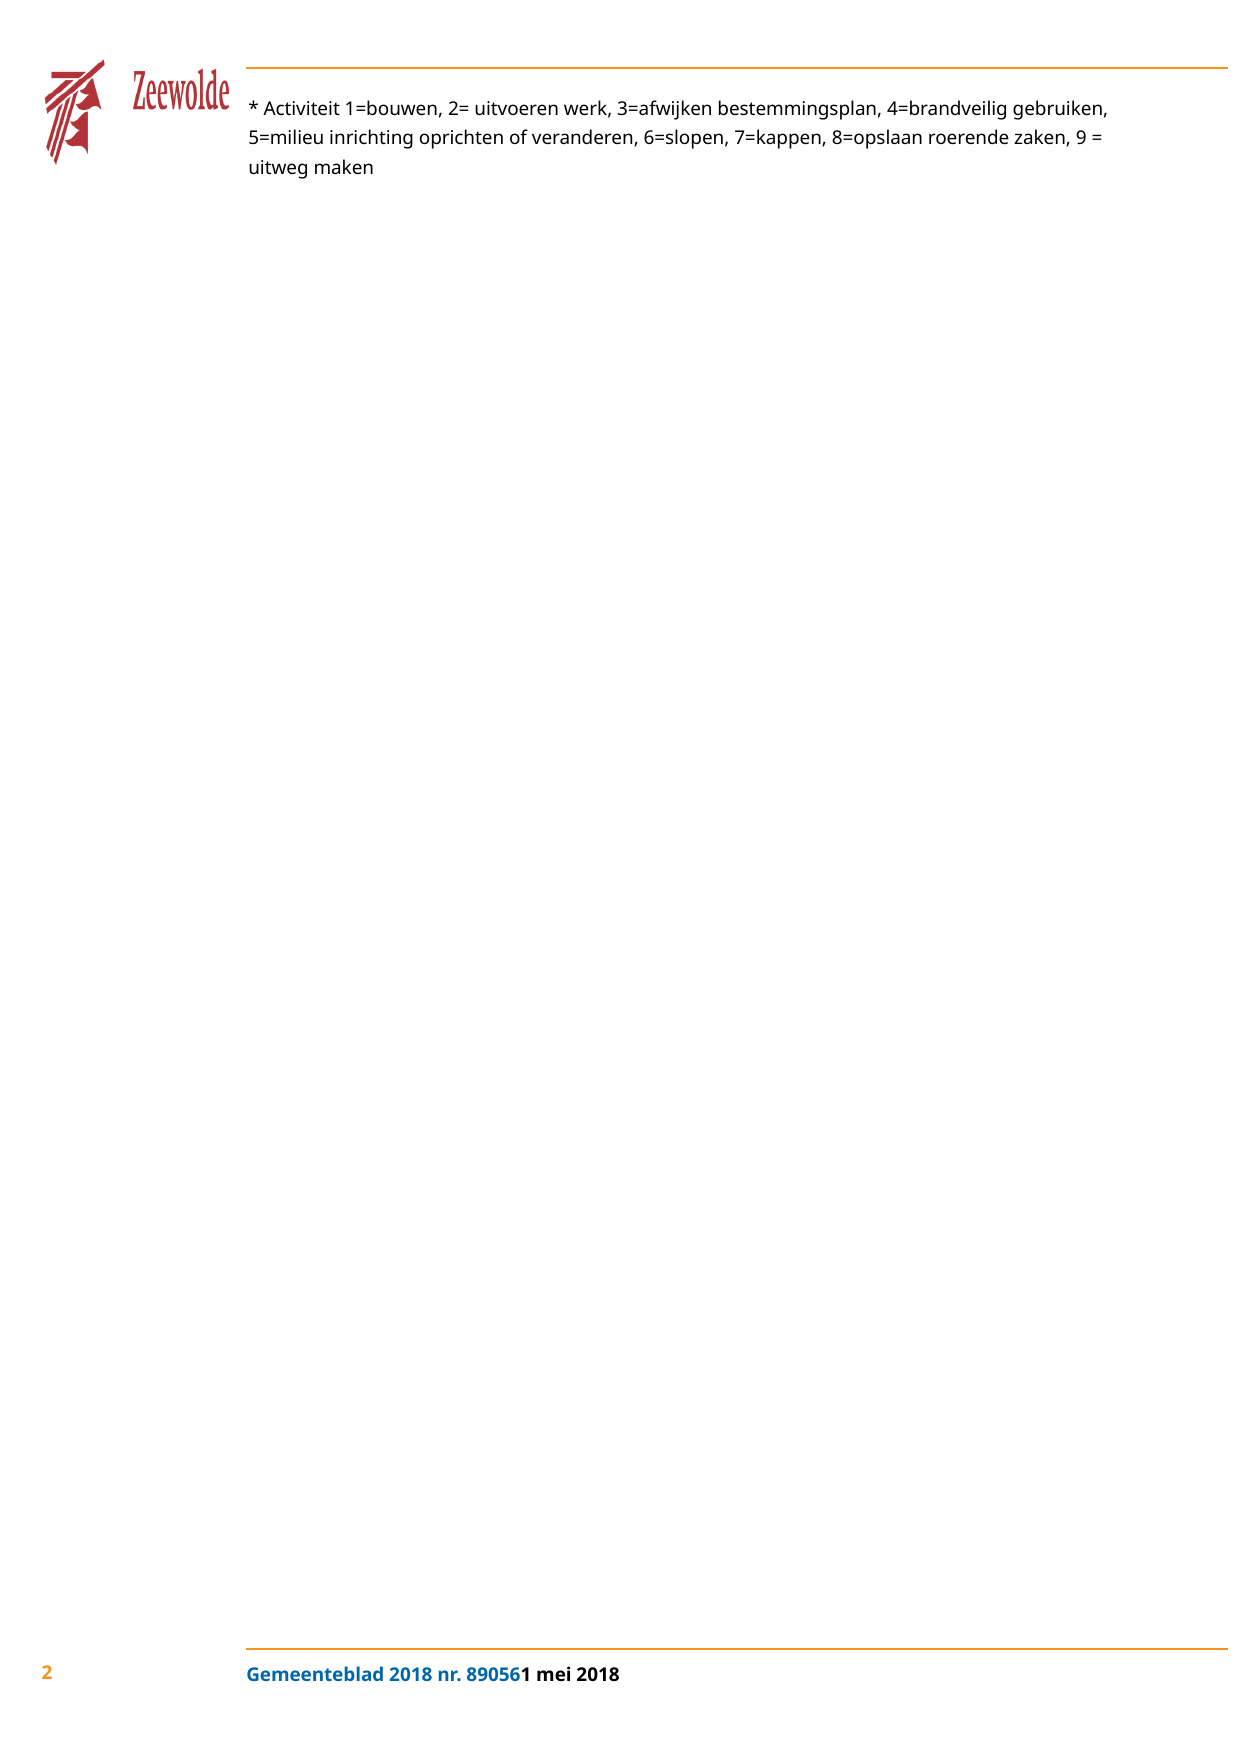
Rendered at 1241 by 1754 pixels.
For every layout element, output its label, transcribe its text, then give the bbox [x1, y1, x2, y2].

picture [41, 47, 231, 172]
text * Activiteit 1=bouwen, 2= uitvoeren werk, 3=afwijken bestemmingsplan, 4=brandveilig gebruiken, 5=milieu inrichting oprichten of veranderen, 6=slopen, 7=kappen, 8=opslaan roerende zaken, 9 = uitweg maken [248, 95, 1152, 180]
